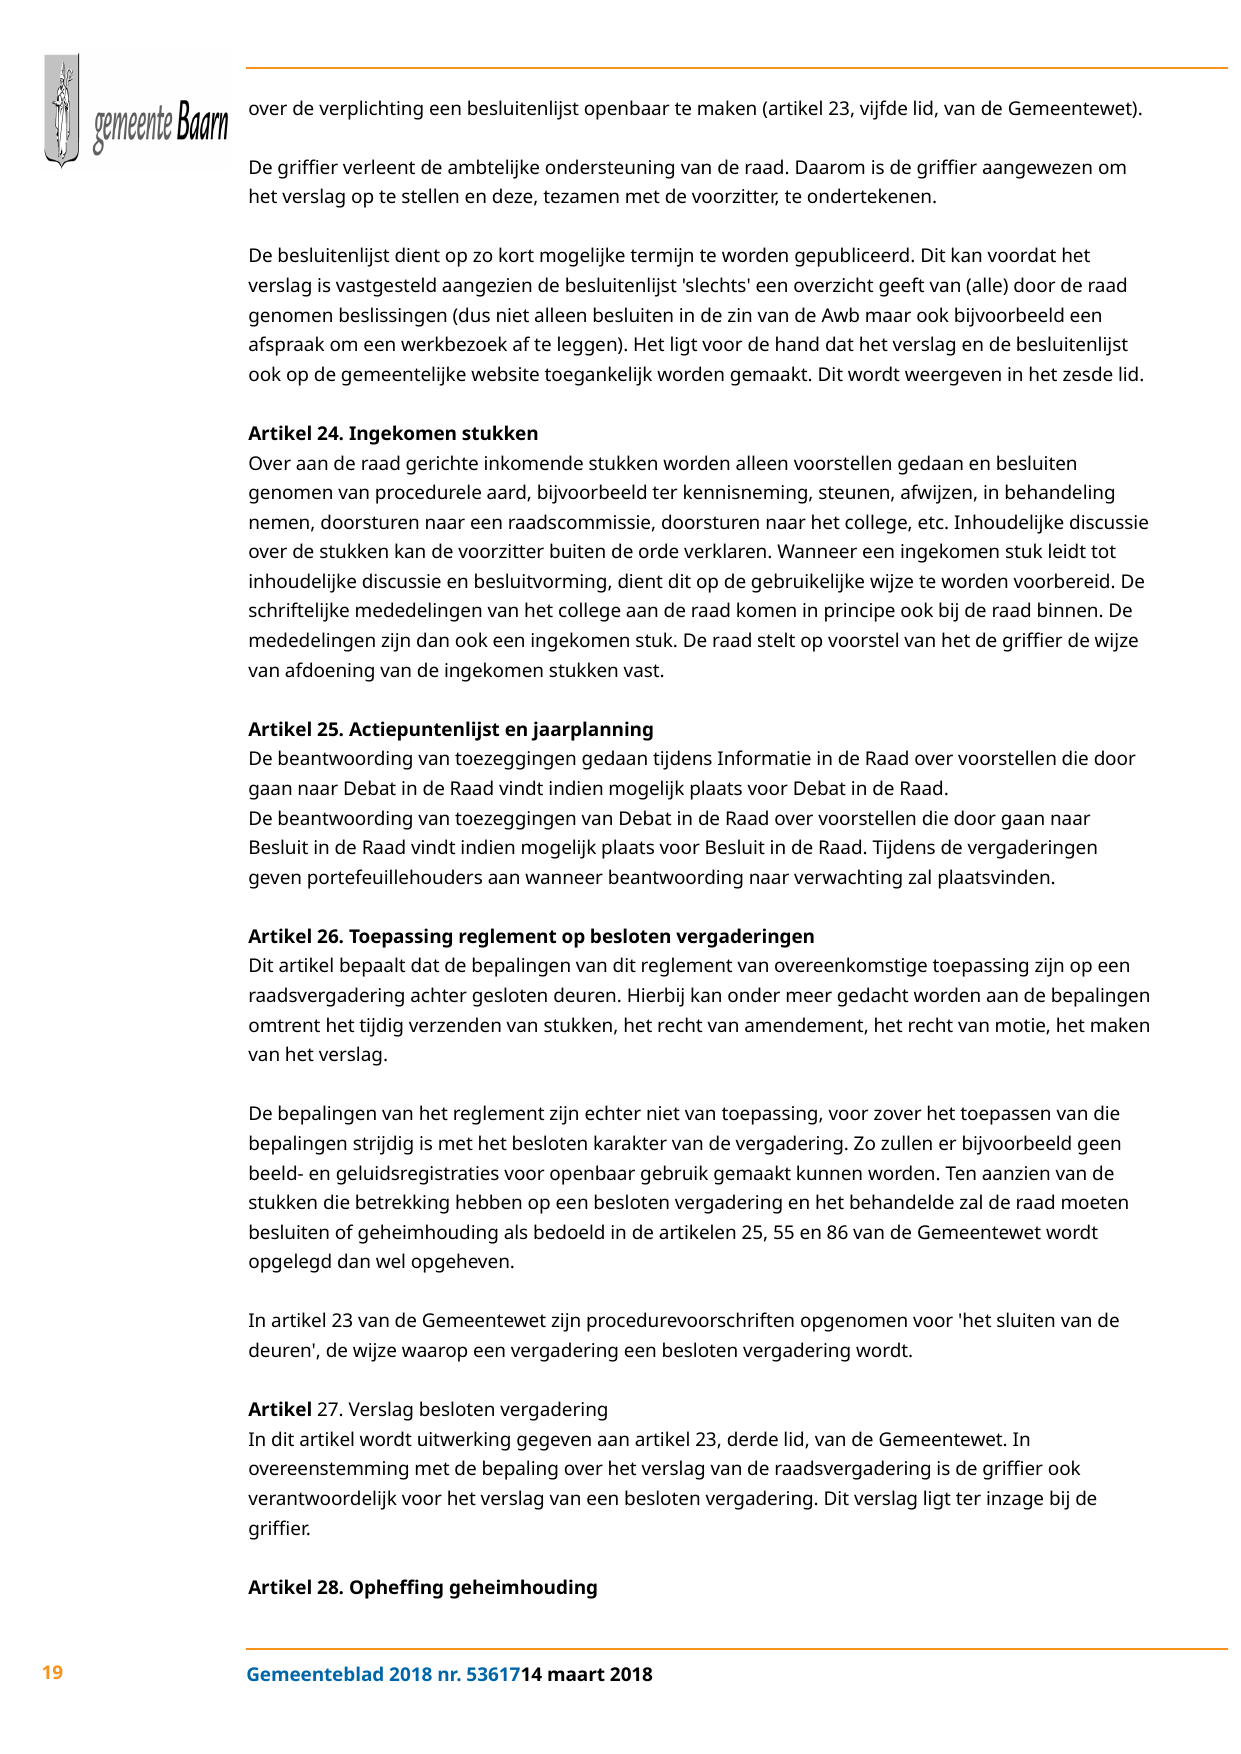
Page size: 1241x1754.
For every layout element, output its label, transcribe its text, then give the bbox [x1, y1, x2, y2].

text Artikel 27. Verslag besloten vergadering [248, 1396, 1152, 1422]
text over de verplichting een besluitenlijst openbaar te maken (artikel 23, vijfde lid, van de Gemeentewet). [248, 95, 1152, 121]
text De beantwoording van toezeggingen gedaan tijdens Informatie in de Raad over voorstellen die door gaan naar Debat in de Raad vindt indien mogelijk plaats voor Debat in de Raad. [248, 746, 1152, 801]
text In artikel 23 van de Gemeentewet zijn procedurevoorschriften opgenomen voor 'het sluiten van de deuren', de wijze waarop een vergadering een besloten vergadering wordt. [248, 1308, 1152, 1363]
text Dit artikel bepaalt dat de bepalingen van dit reglement van overeenkomstige toepassing zijn op een raadsvergadering achter gesloten deuren. Hierbij kan onder meer gedacht worden aan de bepalingen omtrent het tijdig verzenden van stukken, het recht van amendement, het recht van motie, het maken van het verslag. [248, 953, 1152, 1067]
text In dit artikel wordt uitwerking gegeven aan artikel 23, derde lid, van de Gemeentewet. In overeenstemming met de bepaling over het verslag van de raadsvergadering is de griffier ook verantwoordelijk voor het verslag van een besloten vergadering. Dit verslag ligt ter inzage bij de griffier. [248, 1426, 1152, 1541]
text Artikel 26. Toepassing reglement op besloten vergaderingen [248, 923, 1152, 949]
text De beantwoording van toezeggingen van Debat in de Raad over voorstellen die door gaan naar Besluit in de Raad vindt indien mogelijk plaats voor Besluit in de Raad. Tijdens de vergaderingen geven portefeuillehouders aan wanneer beantwoording naar verwachting zal plaatsvinden. [248, 805, 1152, 890]
text Artikel 28. Opheffing geheimhouding [248, 1574, 1152, 1600]
text De griffier verleent de ambtelijke ondersteuning van de raad. Daarom is de griffier aangewezen om het verslag op te stellen en deze, tezamen met de voorzitter, te ondertekenen. [248, 154, 1152, 209]
text Artikel 24. Ingekomen stukken [248, 420, 1152, 446]
text De bepalingen van het reglement zijn echter niet van toepassing, voor zover het toepassen van die bepalingen strijdig is met het besloten karakter van de vergadering. Zo zullen er bijvoorbeeld geen beeld- en geluidsregistraties voor openbaar gebruik gemaakt kunnen worden. Ten aanzien van de stukken die betrekking hebben op een besloten vergadering en het behandelde zal de raad moeten besluiten of geheimhouding als bedoeld in de artikelen 25, 55 en 86 van de Gemeentewet wordt opgelegd dan wel opgeheven. [248, 1101, 1152, 1274]
text De besluitenlijst dient op zo kort mogelijke termijn te worden gepubliceerd. Dit kan voordat het verslag is vastgesteld aangezien de besluitenlijst 'slechts' een overzicht geeft van (alle) door de raad genomen beslissingen (dus niet alleen besluiten in de zin van de Awb maar ook bijvoorbeeld een afspraak om een werkbezoek af te leggen). Het ligt voor de hand dat het verslag en de besluitenlijst ook op de gemeentelijke website toegankelijk worden gemaakt. Dit wordt weergeven in het zesde lid. [248, 243, 1152, 387]
text Artikel 25. Actiepuntenlijst en jaarplanning [248, 716, 1152, 742]
text Over aan de raad gerichte inkomende stukken worden alleen voorstellen gedaan en besluiten genomen van procedurele aard, bijvoorbeeld ter kennisneming, steunen, afwijzen, in behandeling nemen, doorsturen naar een raadscommissie, doorsturen naar het college, etc. Inhoudelijke discussie over de stukken kan de voorzitter buiten de orde verklaren. Wanneer een ingekomen stuk leidt tot inhoudelijke discussie en besluitvorming, dient dit op de gebruikelijke wijze te worden voorbereid. De schriftelijke mededelingen van het college aan de raad komen in principe ook bij de raad binnen. De mededelingen zijn dan ook een ingekomen stuk. De raad stelt op voorstel van het de griffier de wijze van afdoening van de ingekomen stukken vast. [248, 450, 1152, 683]
picture [41, 47, 231, 172]
